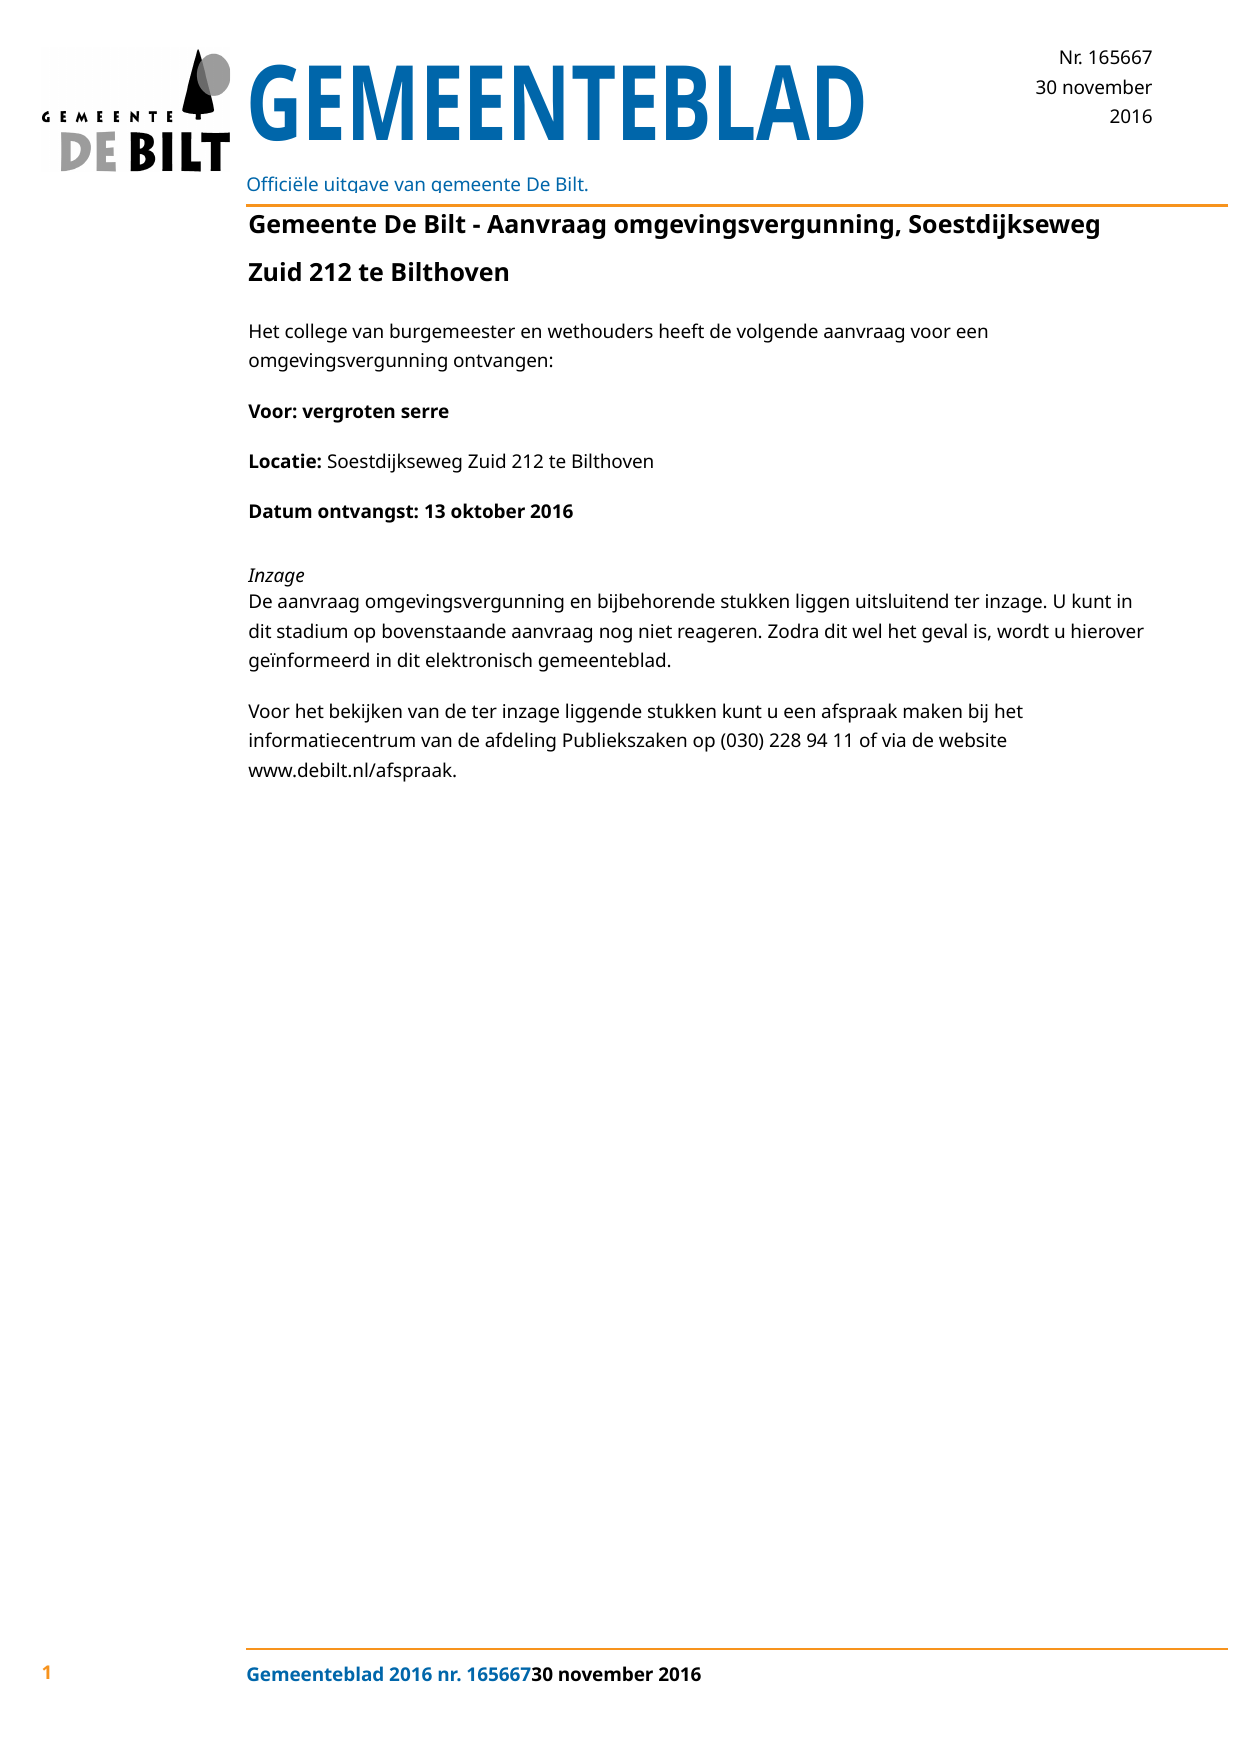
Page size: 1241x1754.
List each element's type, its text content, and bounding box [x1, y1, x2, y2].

text Locatie: Soestdijkseweg Zuid 212 te Bilthoven [248, 448, 1152, 474]
text Voor het bekijken van de ter inzage liggende stukken kunt u een afspraak maken bij het informatiecentrum van de afdeling Publiekszaken op (030) 228 94 11 of via de website www.debilt.nl/afspraak. [248, 698, 1152, 783]
picture [41, 47, 231, 172]
text De aanvraag omgevingsvergunning en bijbehorende stukken liggen uitsluitend ter inzage. U kunt in dit stadium op bovenstaande aanvraag nog niet reageren. Zodra dit wel het geval is, wordt u hierover geïnformeerd in dit elektronisch gemeenteblad. [248, 588, 1152, 673]
text Gemeente De Bilt - Aanvraag omgevingsvergunning, Soestdijkseweg Zuid 212 te Bilthoven [248, 207, 1152, 288]
text Datum ontvangst: 13 oktober 2016 [248, 499, 1152, 524]
text Inzage [248, 563, 1152, 588]
text Het college van burgemeester en wethouders heeft de volgende aanvraag voor een omgevingsvergunning ontvangen: [248, 318, 1152, 373]
text Voor: vergroten serre [248, 398, 1152, 424]
